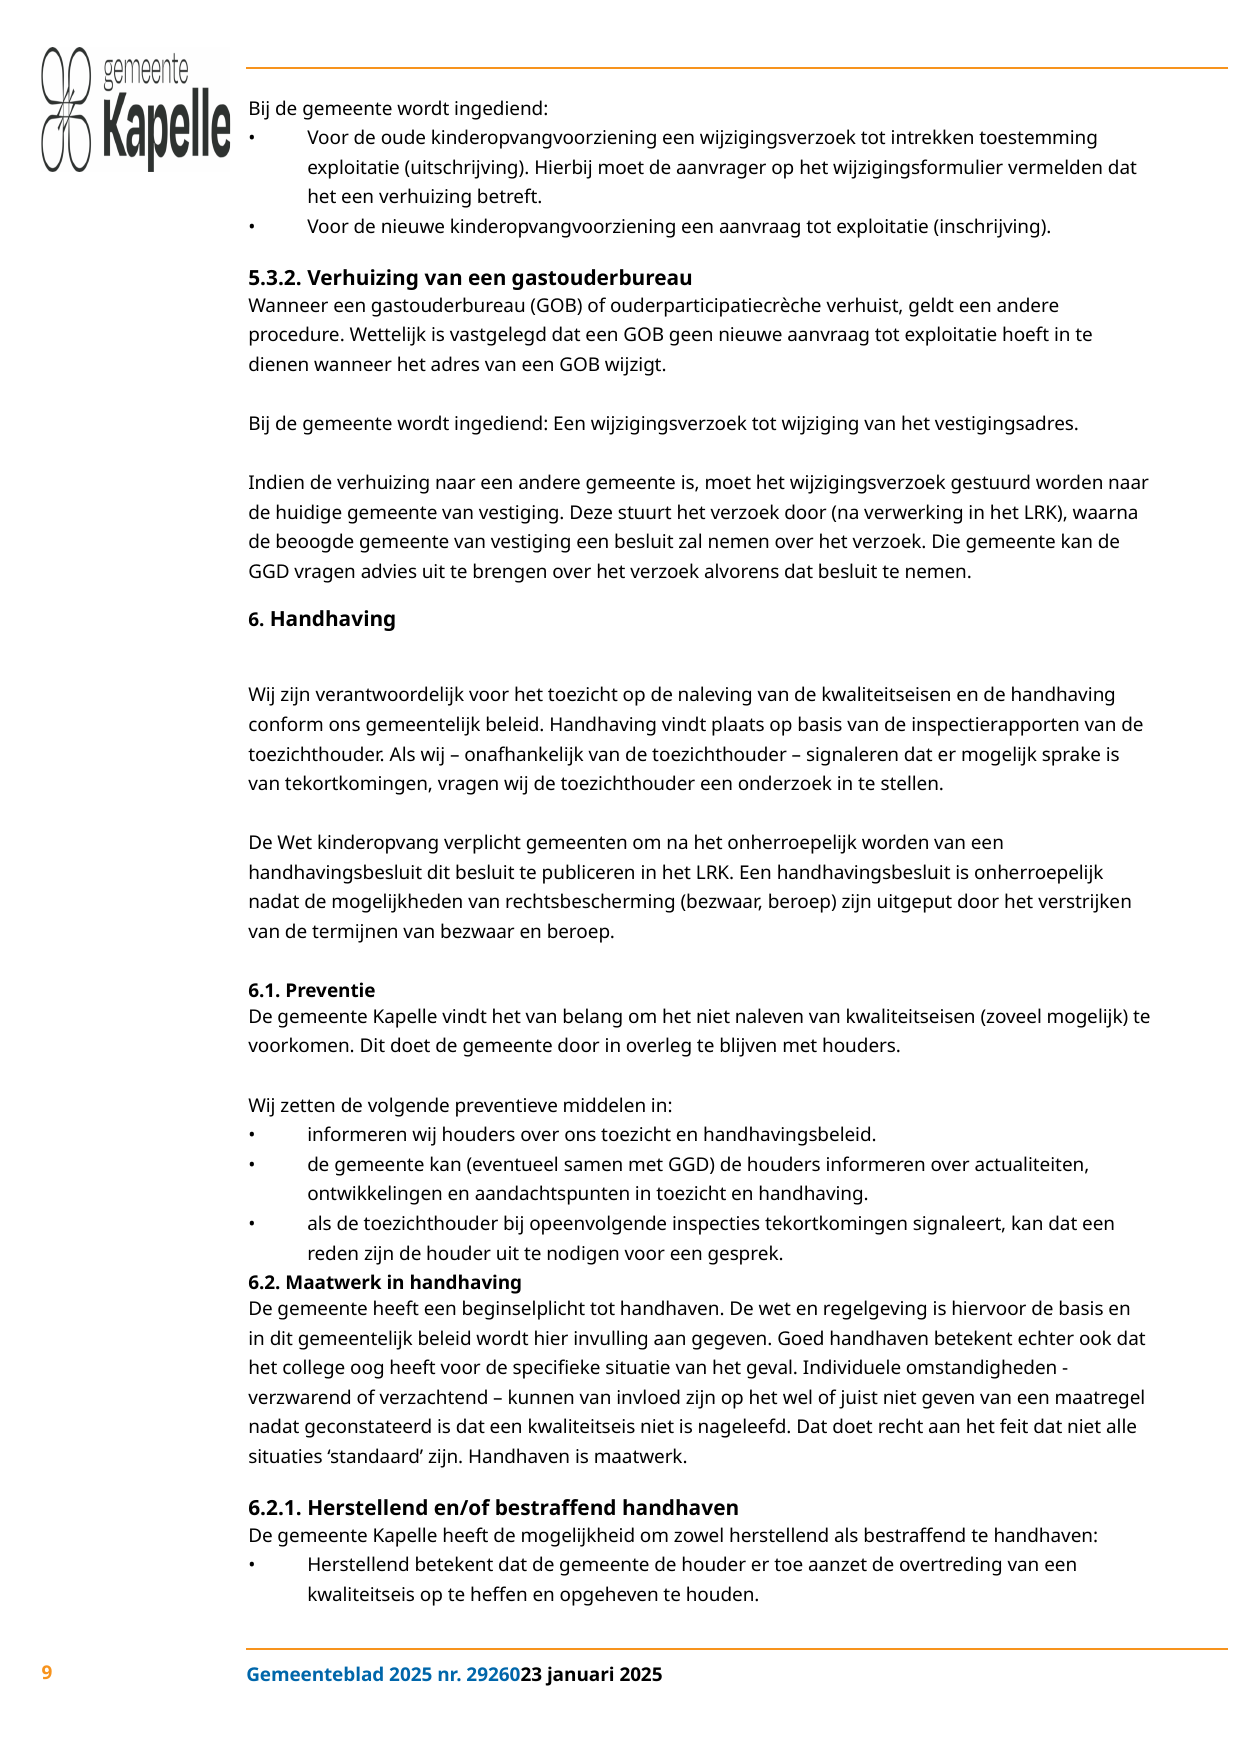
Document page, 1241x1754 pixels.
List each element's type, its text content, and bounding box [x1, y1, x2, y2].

text De gemeente heeft een beginselplicht tot handhaven. De wet en regelgeving is hiervoor de basis en in dit gemeentelijk beleid wordt hier invulling aan gegeven. Goed handhaven betekent echter ook dat het college oog heeft voor de specifieke situatie van het geval. Individuele omstandigheden - verzwarend of verzachtend – kunnen van invloed zijn op het wel of juist niet geven van een maatregel nadat geconstateerd is dat een kwaliteitseis niet is nageleefd. Dat doet recht aan het feit dat niet alle situaties ‘standaard’ zijn. Handhaven is maatwerk. [248, 1295, 1152, 1469]
text Wij zetten de volgende preventieve middelen in: [248, 1092, 1152, 1118]
list als de toezichthouder bij opeenvolgende inspecties tekortkomingen signaleert, kan dat een reden zijn de houder uit te nodigen voor een gesprek. [248, 1210, 1152, 1266]
list informeren wij houders over ons toezicht en handhavingsbeleid. [248, 1121, 1152, 1147]
picture [41, 47, 231, 172]
text Bij de gemeente wordt ingediend: [248, 95, 1152, 121]
text Bij de gemeente wordt ingediend: Een wijzigingsverzoek tot wijziging van het vestigingsadres. [248, 410, 1152, 436]
text 5.3.2. Verhuizing van een gastouderbureau [248, 263, 1152, 292]
list Voor de oude kinderopvangvoorziening een wijzigingsverzoek tot intrekken toestemming exploitatie (uitschrijving). Hierbij moet de aanvrager op het wijzigingsformulier vermelden dat het een verhuizing betreft. [248, 124, 1152, 209]
text Wanneer een gastouderbureau (GOB) of ouderparticipatiecrèche verhuist, geldt een andere procedure. Wettelijk is vastgelegd dat een GOB geen nieuwe aanvraag tot exploitatie hoeft in te dienen wanneer het adres van een GOB wijzigt. [248, 292, 1152, 377]
text 6.1. Preventie [248, 977, 1152, 1003]
text De gemeente Kapelle vindt het van belang om het niet naleven van kwaliteitseisen (zoveel mogelijk) te voorkomen. Dit doet de gemeente door in overleg te blijven met houders. [248, 1003, 1152, 1058]
list Herstellend betekent dat de gemeente de houder er toe aanzet de overtreding van een kwaliteitseis op te heffen en opgeheven te houden. [248, 1551, 1152, 1607]
text De Wet kinderopvang verplicht gemeenten om na het onherroepelijk worden van een handhavingsbesluit dit besluit te publiceren in het LRK. Een handhavingsbesluit is onherroepelijk nadat de mogelijkheden van rechtsbescherming (bezwaar, beroep) zijn uitgeput door het verstrijken van de termijnen van bezwaar en beroep. [248, 829, 1152, 944]
text Indien de verhuizing naar een andere gemeente is, moet het wijzigingsverzoek gestuurd worden naar de huidige gemeente van vestiging. Deze stuurt het verzoek door (na verwerking in het LRK), waarna de beoogde gemeente van vestiging een besluit zal nemen over het verzoek. Die gemeente kan de GGD vragen advies uit te brengen over het verzoek alvorens dat besluit te nemen. [248, 469, 1152, 584]
text 6.2. Maatwerk in handhaving [248, 1269, 1152, 1295]
text De gemeente Kapelle heeft de mogelijkheid om zowel herstellend als bestraffend te handhaven: [248, 1522, 1152, 1548]
list de gemeente kan (eventueel samen met GGD) de houders informeren over actualiteiten, ontwikkelingen en aandachtspunten in toezicht en handhaving. [248, 1151, 1152, 1206]
list Voor de nieuwe kinderopvangvoorziening een aanvraag tot exploitatie (inschrijving). [248, 213, 1152, 239]
text Wij zijn verantwoordelijk voor het toezicht op de naleving van de kwaliteitseisen en de handhaving conform ons gemeentelijk beleid. Handhaving vindt plaats op basis van de inspectierapporten van de toezichthouder. Als wij – onafhankelijk van de toezichthouder – signaleren dat er mogelijk sprake is van tekortkomingen, vragen wij de toezichthouder een onderzoek in te stellen. [248, 682, 1152, 796]
text 6. Handhaving [248, 604, 1152, 632]
text 6.2.1. Herstellend en/of bestraffend handhaven [248, 1493, 1152, 1522]
